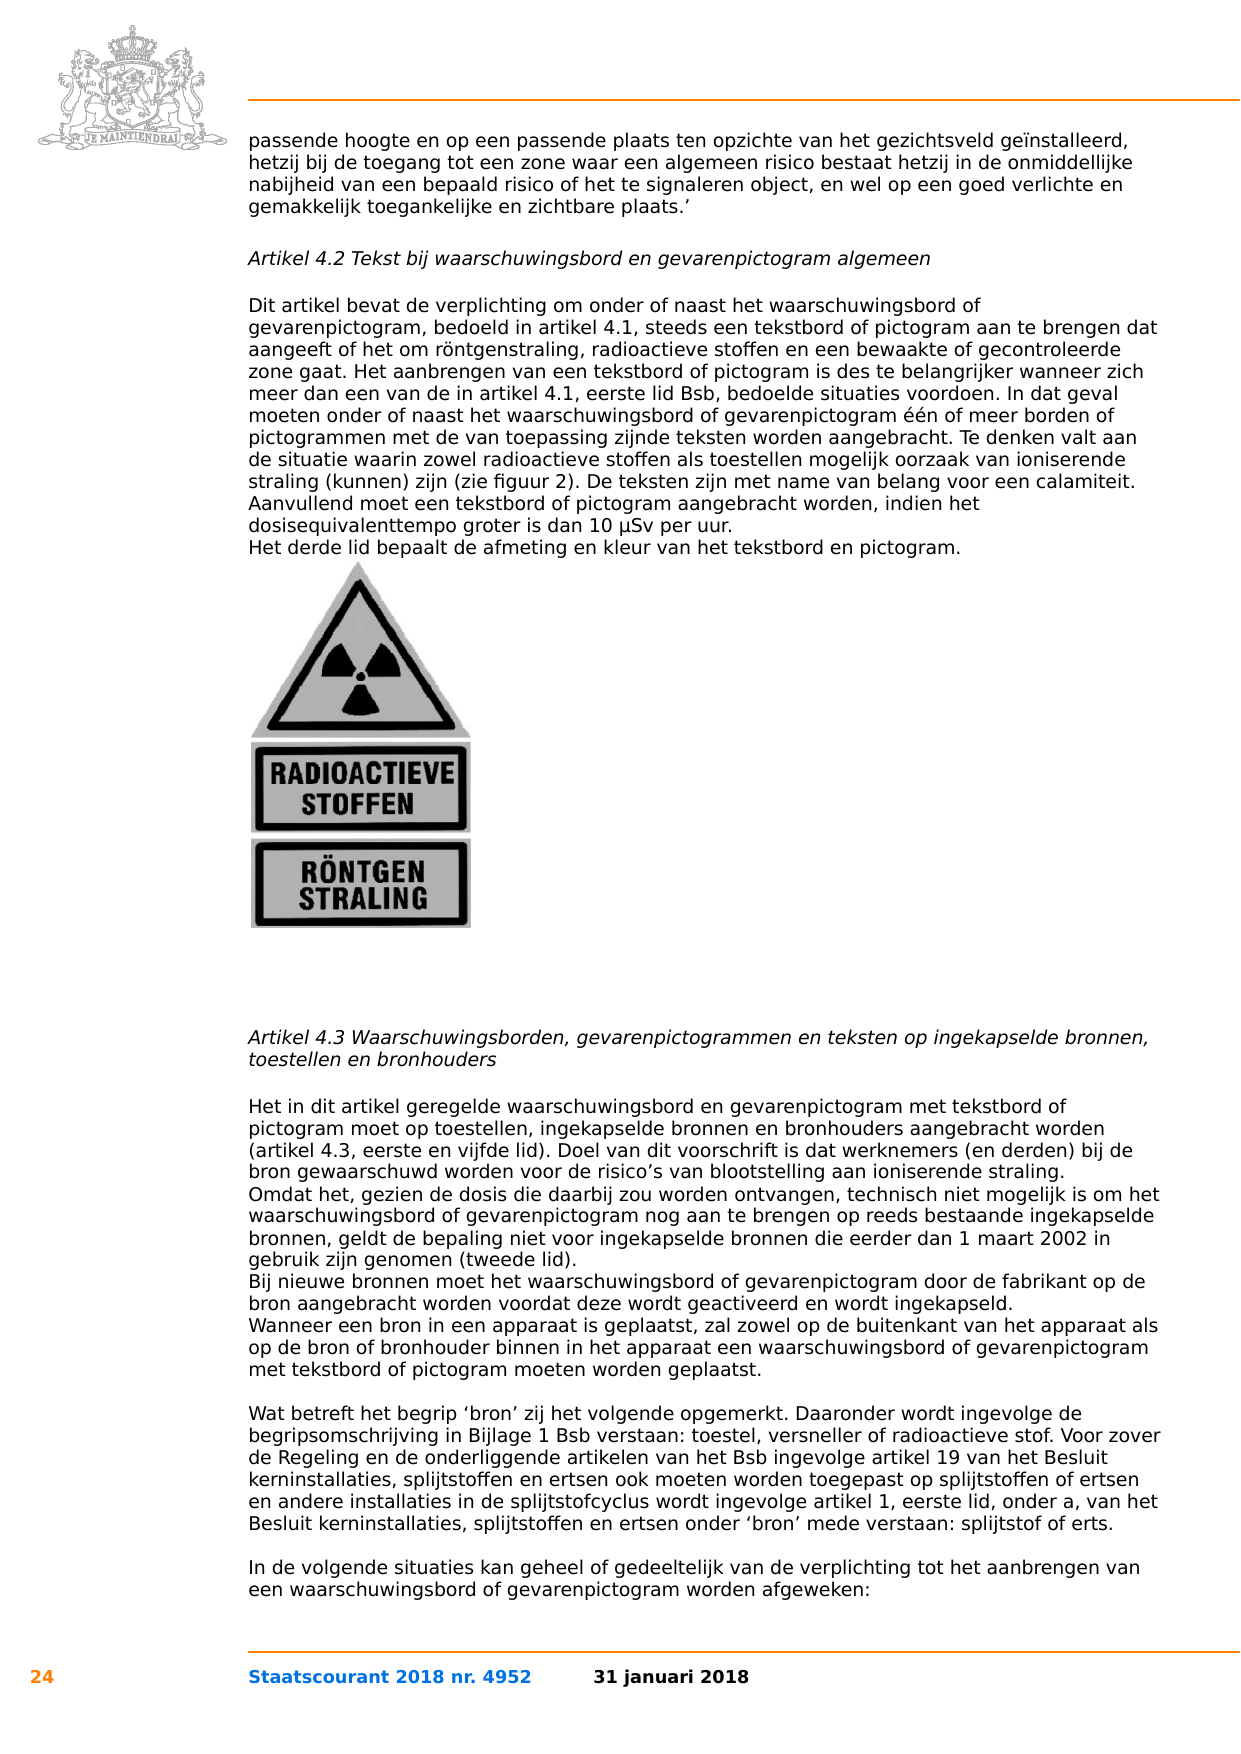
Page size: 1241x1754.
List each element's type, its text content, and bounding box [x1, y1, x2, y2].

text Wat betreft het begrip ‘bron’ zij het volgende opgemerkt. Daaronder wordt ingevolge de begripsomschrijving in Bijlage 1 Bsb verstaan: toestel, versneller of radioactieve stof. Voor zover de Regeling en de onderliggende artikelen van het Bsb ingevolge artikel 19 van het Besluit kerninstallaties, splijtstoffen en ertsen ook moeten worden toegepast op splijtstoffen of ertsen en andere installaties in de splijtstofcyclus wordt ingevolge artikel 1, eerste lid, onder a, van het Besluit kerninstallaties, splijtstoffen en ertsen onder ‘bron’ mede verstaan: splijtstof of erts. [248, 1403, 1163, 1535]
text In de volgende situaties kan geheel of gedeeltelijk van de verplichting tot het aanbrengen van een waarschuwingsbord of gevarenpictogram worden afgeweken: [248, 1557, 1163, 1601]
text Het derde lid bepaalt de afmeting en kleur van het tekstbord en pictogram. [248, 537, 1163, 997]
picture [38, 25, 227, 150]
picture [248, 558, 473, 931]
subtitle Artikel 4.2 Tekst bij waarschuwingsbord en gevarenpictogram algemeen [248, 248, 1163, 270]
text Omdat het, gezien de dosis die daarbij zou worden ontvangen, technisch niet mogelijk is om het waarschuwingsbord of gevarenpictogram nog aan te brengen op reeds bestaande ingekapselde bronnen, geldt de bepaling niet voor ingekapselde bronnen die eerder dan 1 maart 2002 in gebruik zijn genomen (tweede lid). [248, 1183, 1163, 1271]
text Bij nieuwe bronnen moet het waarschuwingsbord of gevarenpictogram door de fabrikant op de bron aangebracht worden voordat deze wordt geactiveerd en wordt ingekapseld. [248, 1271, 1163, 1315]
text Het in dit artikel geregelde waarschuwingsbord en gevarenpictogram met tekstbord of pictogram moet op toestellen, ingekapselde bronnen en bronhouders aangebracht worden (artikel 4.3, eerste en vijfde lid). Doel van dit voorschrift is dat werknemers (en derden) bij de bron gewaarschuwd worden voor de risico’s van blootstelling aan ioniserende straling. [248, 1096, 1163, 1183]
text Wanneer een bron in een apparaat is geplaatst, zal zowel op de buitenkant van het apparaat als op de bron of bronhouder binnen in het apparaat een waarschuwingsbord of gevarenpictogram met tekstbord of pictogram moeten worden geplaatst. [248, 1315, 1163, 1381]
text passende hoogte en op een passende plaats ten opzichte van het gezichtsveld geïnstalleerd, hetzij bij de toegang tot een zone waar een algemeen risico bestaat hetzij in de onmiddellijke nabijheid van een bepaald risico of het te signaleren object, en wel op een goed verlichte en gemakkelijk toegankelijke en zichtbare plaats.’ [248, 130, 1163, 218]
text Dit artikel bevat de verplichting om onder of naast het waarschuwingsbord of gevarenpictogram, bedoeld in artikel 4.1, steeds een tekstbord of pictogram aan te brengen dat aangeeft of het om röntgenstraling, radioactieve stoffen en een bewaakte of gecontroleerde zone gaat. Het aanbrengen van een tekstbord of pictogram is des te belangrijker wanneer zich meer dan een van de in artikel 4.1, eerste lid Bsb, bedoelde situaties voordoen. In dat geval moeten onder of naast het waarschuwingsbord of gevarenpictogram één of meer borden of pictogrammen met de van toepassing zijnde teksten worden aangebracht. Te denken valt aan de situatie waarin zowel radioactieve stoffen als toestellen mogelijk oorzaak van ioniserende straling (kunnen) zijn (zie figuur 2). De teksten zijn met name van belang voor een calamiteit. [248, 295, 1163, 493]
subtitle Artikel 4.3 Waarschuwingsborden, gevarenpictogrammen en teksten op ingekapselde bronnen, toestellen en bronhouders [248, 1027, 1163, 1071]
text Aanvullend moet een tekstbord of pictogram aangebracht worden, indien het dosisequivalenttempo groter is dan 10 µSv per uur. [248, 493, 1163, 537]
